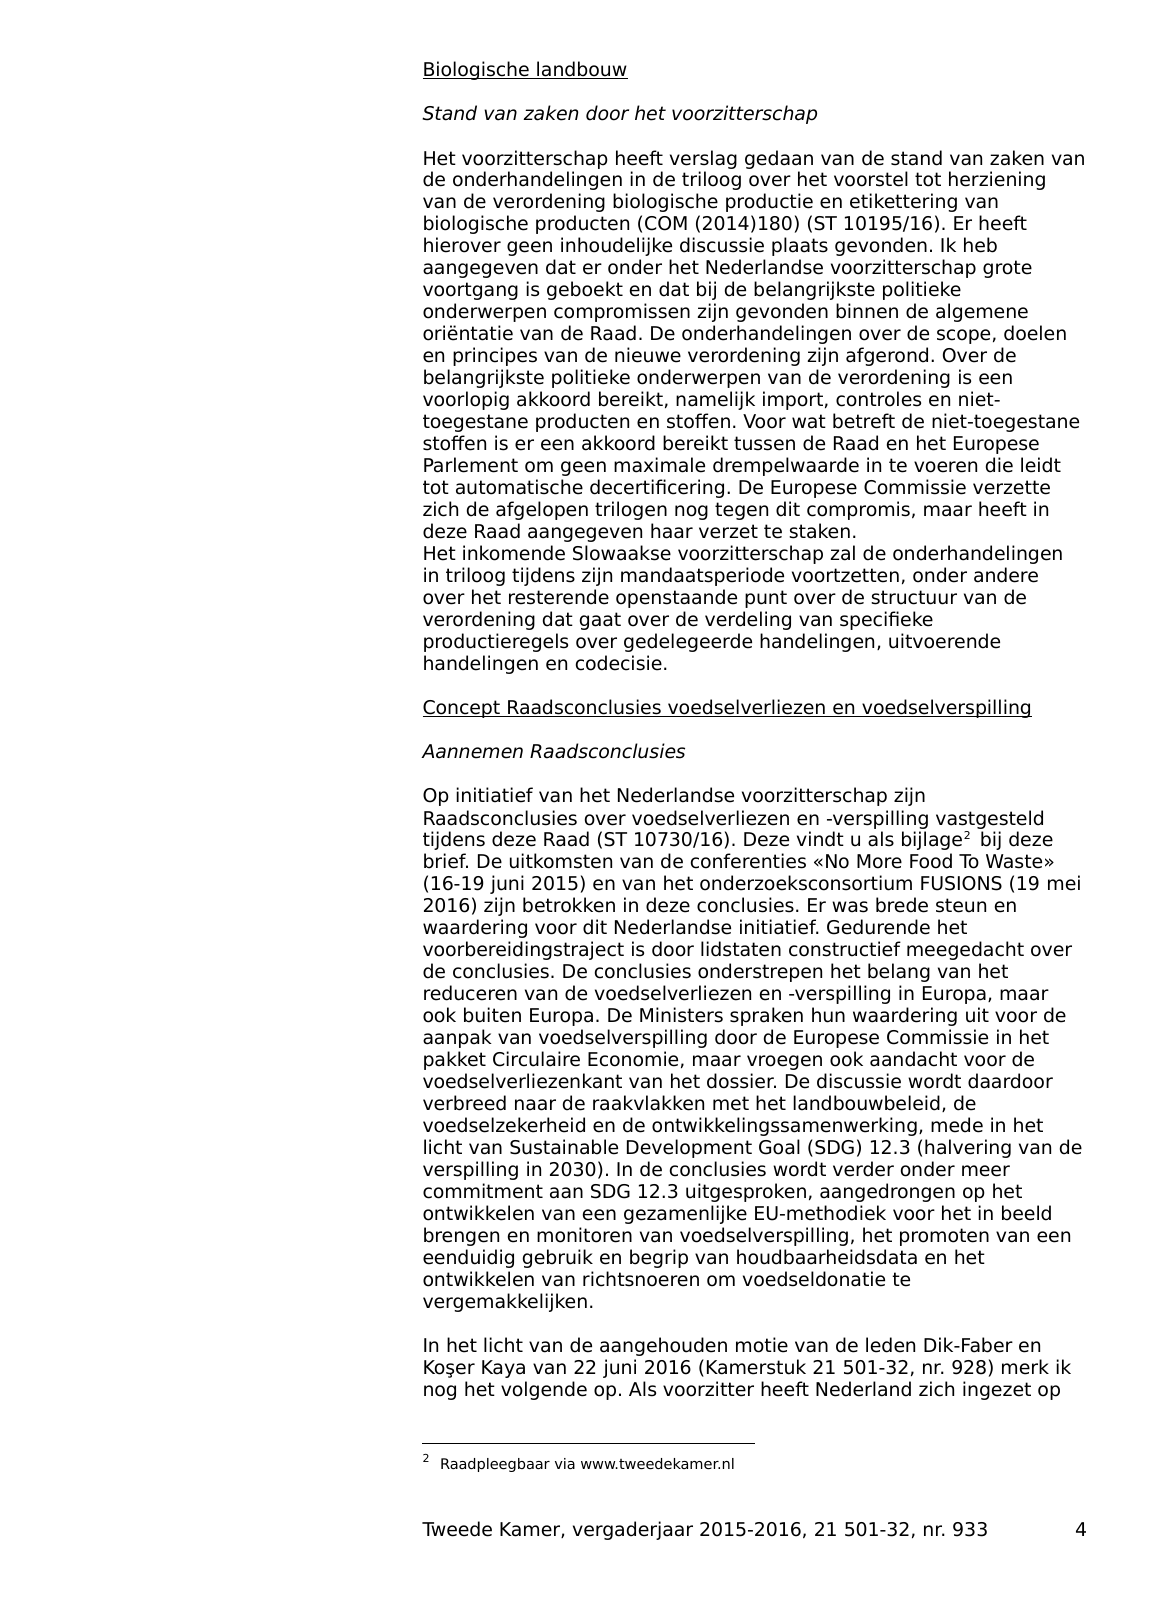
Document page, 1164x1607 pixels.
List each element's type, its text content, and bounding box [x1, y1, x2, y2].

subtitle Aannemen Raadsconclusies [422, 741, 1087, 763]
text Raadpleegbaar via www.tweedekamer.nl [422, 1452, 1087, 1474]
subtitle Biologische landbouw [422, 59, 1087, 81]
text Het voorzitterschap heeft verslag gedaan van de stand van zaken van de onderhandelingen in de triloog over het voorstel tot herziening van de verordening biologische productie en etikettering van biologische producten (COM (2014)180) (ST 10195/16). Er heeft hierover geen inhoudelijke discussie plaats gevonden. Ik heb aangegeven dat er onder het Nederlandse voorzitterschap grote voortgang is geboekt en dat bij de belangrijkste politieke onderwerpen compromissen zijn gevonden binnen de algemene oriëntatie van de Raad. De onderhandelingen over de scope, doelen en principes van de nieuwe verordening zijn afgerond. Over de belangrijkste politieke onderwerpen van de verordening is een voorlopig akkoord bereikt, namelijk import, controles en niet-toegestane producten en stoffen. Voor wat betreft de niet-toegestane stoffen is er een akkoord bereikt tussen de Raad en het Europese Parlement om geen maximale drempelwaarde in te voeren die leidt tot automatische decertificering. De Europese Commissie verzette zich de afgelopen trilogen nog tegen dit compromis, maar heeft in deze Raad aangegeven haar verzet te staken. [422, 147, 1087, 543]
text In het licht van de aangehouden motie van de leden Dik-Faber en Koşer Kaya van 22 juni 2016 (Kamerstuk 21 501-32, nr. 928) merk ik nog het volgende op. Als voorzitter heeft Nederland zich ingezet op [422, 1335, 1087, 1401]
text Het inkomende Slowaakse voorzitterschap zal de onderhandelingen in triloog tijdens zijn mandaatsperiode voortzetten, onder andere over het resterende openstaande punt over de structuur van de verordening dat gaat over de verdeling van specifieke productieregels over gedelegeerde handelingen, uitvoerende handelingen en codecisie. [422, 543, 1087, 675]
subtitle Stand van zaken door het voorzitterschap [422, 103, 1087, 125]
text Op initiatief van het Nederlandse voorzitterschap zijn Raadsconclusies over voedselverliezen en -verspilling vastgesteld tijdens deze Raad (ST 10730/16). Deze vindt u als bijlage bij deze brief. De uitkomsten van de conferenties «No More Food To Waste» (16-19 juni 2015) en van het onderzoeksconsortium FUSIONS (19 mei 2016) zijn betrokken in deze conclusies. Er was brede steun en waardering voor dit Nederlandse initiatief. Gedurende het voorbereidingstraject is door lidstaten constructief meegedacht over de conclusies. De conclusies onderstrepen het belang van het reduceren van de voedselverliezen en -verspilling in Europa, maar ook buiten Europa. De Ministers spraken hun waardering uit voor de aanpak van voedselverspilling door de Europese Commissie in het pakket Circulaire Economie, maar vroegen ook aandacht voor de voedselverliezenkant van het dossier. De discussie wordt daardoor verbreed naar de raakvlakken met het landbouwbeleid, de voedselzekerheid en de ontwikkelingssamenwerking, mede in het licht van Sustainable Development Goal (SDG) 12.3 (halvering van de verspilling in 2030). In de conclusies wordt verder onder meer commitment aan SDG 12.3 uitgesproken, aangedrongen op het ontwikkelen van een gezamenlijke EU-methodiek voor het in beeld brengen en monitoren van voedselverspilling, het promoten van een eenduidig gebruik en begrip van houdbaarheidsdata en het ontwikkelen van richtsnoeren om voedseldonatie te vergemakkelijken. [422, 785, 1087, 1313]
subtitle Concept Raadsconclusies voedselverliezen en voedselverspilling [422, 697, 1087, 719]
